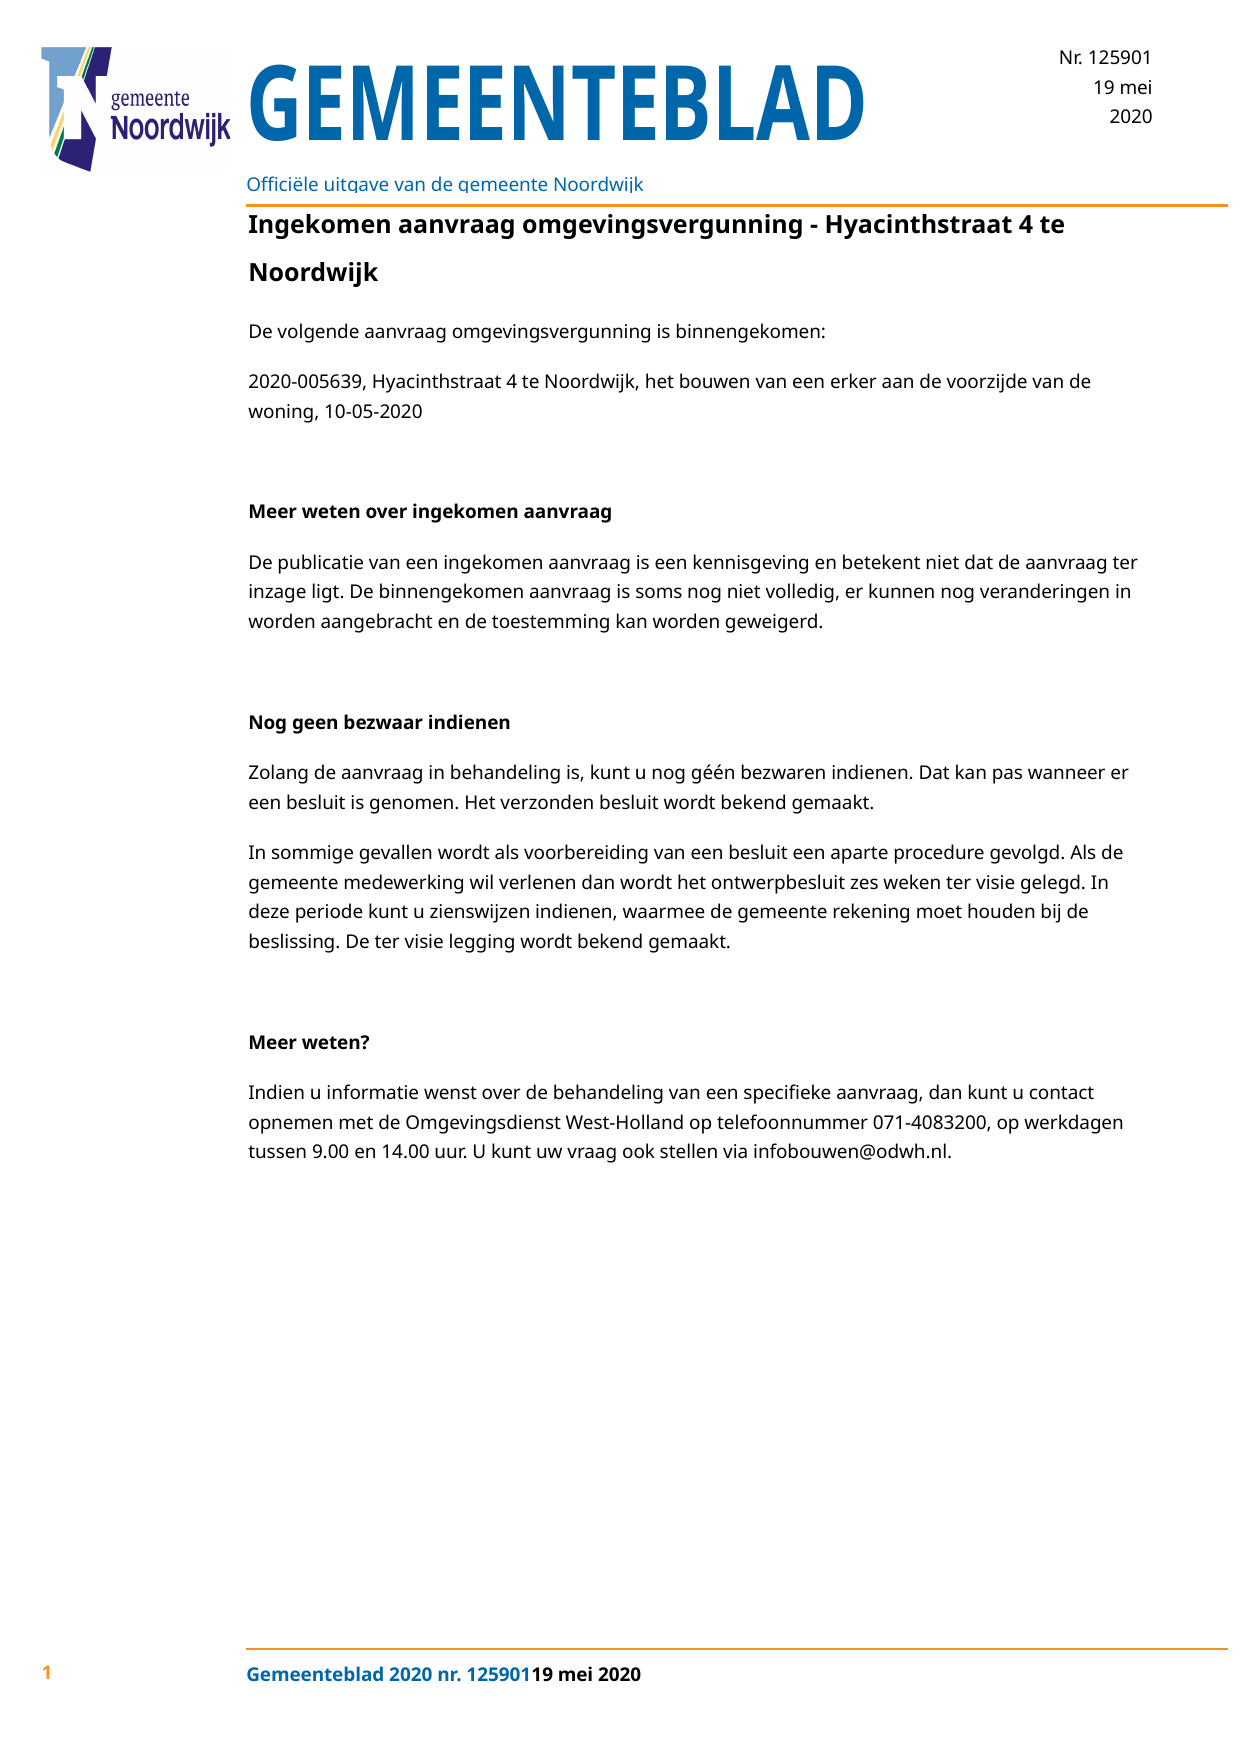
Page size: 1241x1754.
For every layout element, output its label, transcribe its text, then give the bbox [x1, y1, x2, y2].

text Meer weten over ingekomen aanvraag [248, 499, 1152, 524]
text De volgende aanvraag omgevingsvergunning is binnengekomen: [248, 318, 1152, 344]
picture [41, 47, 231, 172]
text 2020-005639, Hyacinthstraat 4 te Noordwijk, het bouwen van een erker aan de voorzijde van de woning, 10-05-2020 [248, 368, 1152, 424]
text Nog geen bezwaar indienen [248, 709, 1152, 735]
text De publicatie van een ingekomen aanvraag is een kennisgeving en betekent niet dat de aanvraag ter inzage ligt. De binnengekomen aanvraag is soms nog niet volledig, er kunnen nog veranderingen in worden aangebracht en de toestemming kan worden geweigerd. [248, 549, 1152, 634]
text Indien u informatie wenst over de behandeling van een specifieke aanvraag, dan kunt u contact opnemen met de Omgevingsdienst West-Holland op telefoonnummer 071-4083200, op werkdagen tussen 9.00 en 14.00 uur. U kunt uw vraag ook stellen via infobouwen@odwh.nl. [248, 1079, 1152, 1164]
text Ingekomen aanvraag omgevingsvergunning - Hyacinthstraat 4 te Noordwijk [248, 207, 1152, 288]
text In sommige gevallen wordt als voorbereiding van een besluit een aparte procedure gevolgd. Als de gemeente medewerking wil verlenen dan wordt het ontwerpbesluit zes weken ter visie gelegd. In deze periode kunt u zienswijzen indienen, waarmee de gemeente rekening moet houden bij de beslissing. De ter visie legging wordt bekend gemaakt. [248, 839, 1152, 954]
text Meer weten? [248, 1029, 1152, 1055]
text Zolang de aanvraag in behandeling is, kunt u nog géén bezwaren indienen. Dat kan pas wanneer er een besluit is genomen. Het verzonden besluit wordt bekend gemaakt. [248, 759, 1152, 815]
